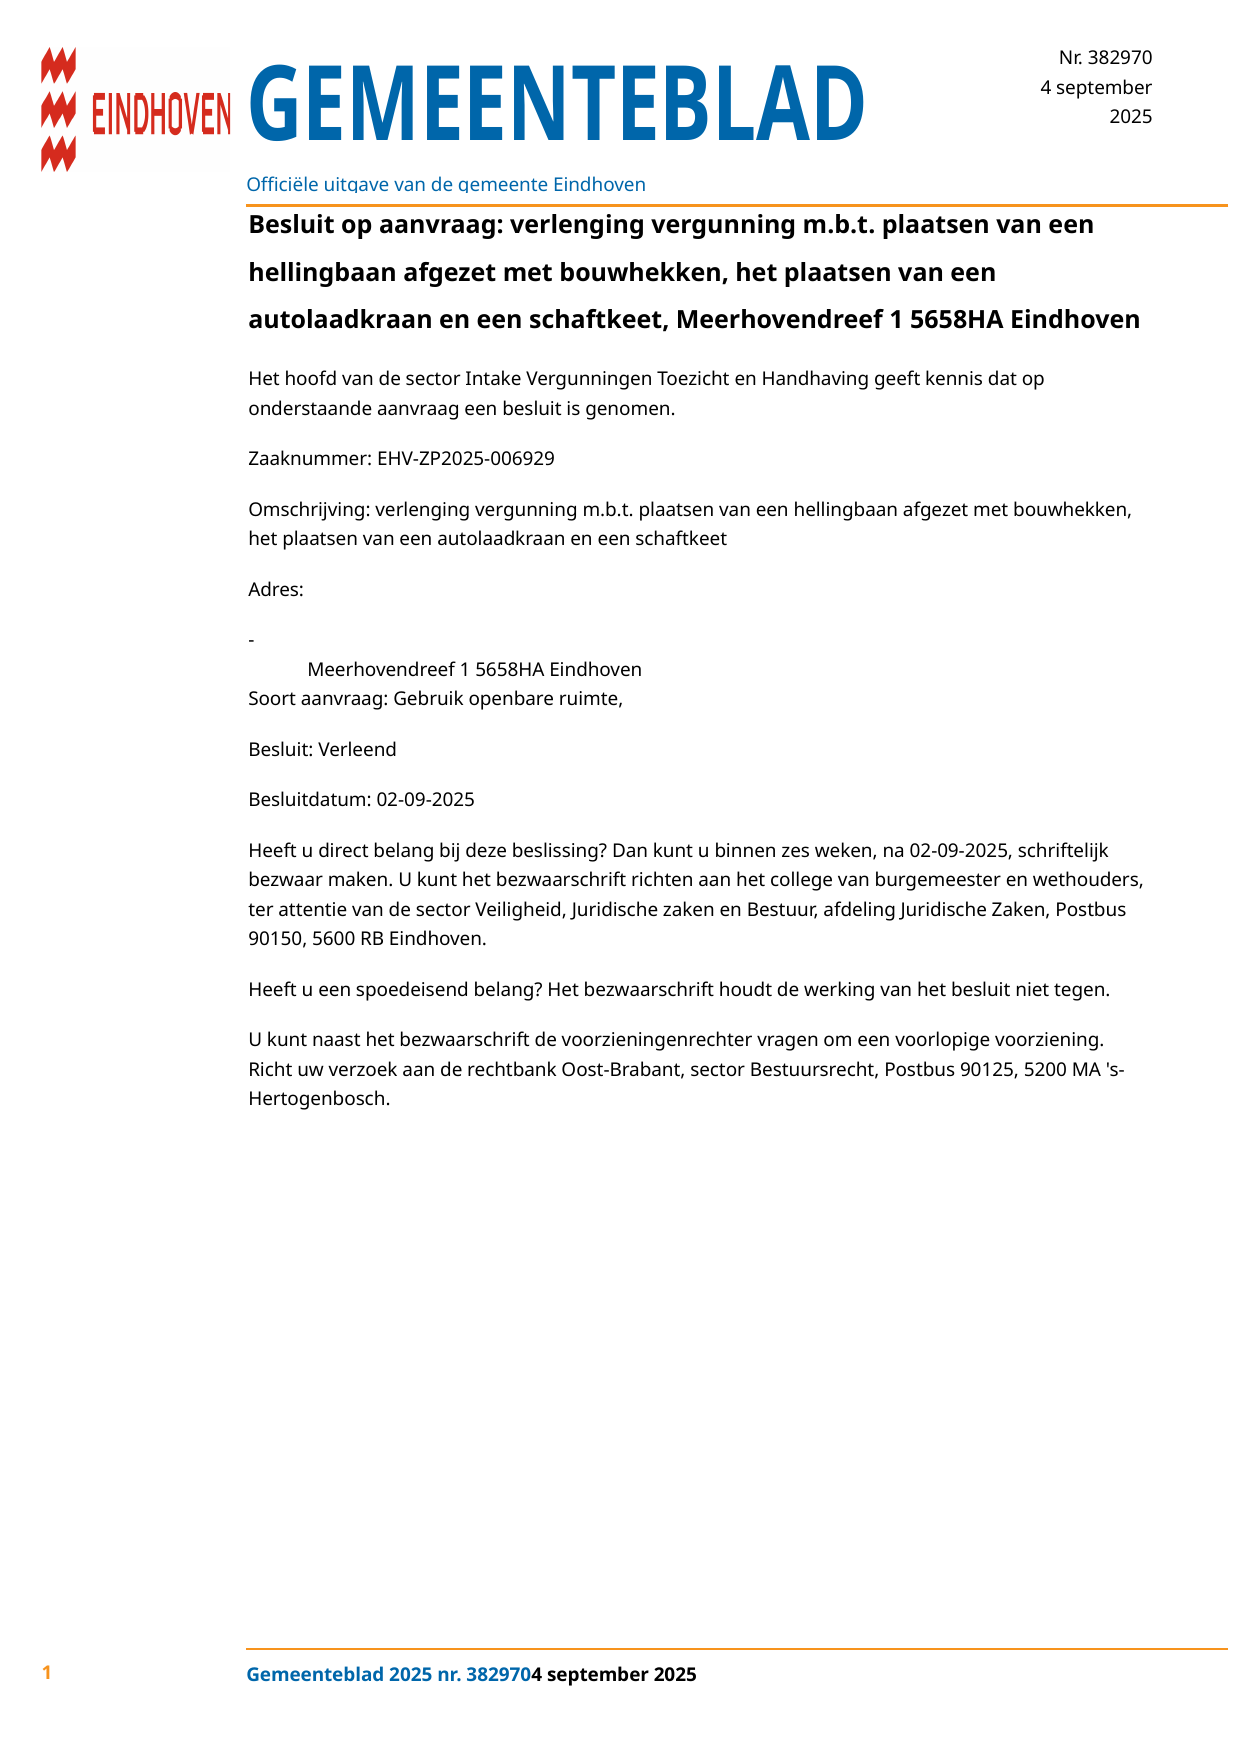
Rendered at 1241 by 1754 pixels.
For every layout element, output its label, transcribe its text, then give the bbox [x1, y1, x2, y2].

text Soort aanvraag: Gebruik openbare ruimte, [248, 686, 1152, 711]
text Heeft u direct belang bij deze beslissing? Dan kunt u binnen zes weken, na 02-09-2025, schriftelijk bezwaar maken. U kunt het bezwaarschrift richten aan het college van burgemeester en wethouders, ter attentie van de sector Veiligheid, Juridische zaken en Bestuur, afdeling Juridische Zaken, Postbus 90150, 5600 RB Eindhoven. [248, 837, 1152, 951]
text Heeft u een spoedeisend belang? Het bezwaarschrift houdt de werking van het besluit niet tegen. [248, 976, 1152, 1002]
text Adres: [248, 576, 1152, 602]
text Besluitdatum: 02-09-2025 [248, 786, 1152, 812]
list Meerhovendreef 1 5658HA Eindhoven [248, 656, 1152, 682]
text Omschrijving: verlenging vergunning m.b.t. plaatsen van een hellingbaan afgezet met bouwhekken, het plaatsen van een autolaadkraan en een schaftkeet [248, 496, 1152, 551]
picture [41, 47, 231, 172]
text Besluit: Verleend [248, 736, 1152, 762]
text Zaaknummer: EHV-ZP2025-006929 [248, 446, 1152, 471]
text U kunt naast het bezwaarschrift de voorzieningenrechter vragen om een voorlopige voorziening. Richt uw verzoek aan de rechtbank Oost-Brabant, sector Bestuursrecht, Postbus 90125, 5200 MA 's-Hertogenbosch. [248, 1026, 1152, 1111]
text Het hoofd van de sector Intake Vergunningen Toezicht en Handhaving geeft kennis dat op onderstaande aanvraag een besluit is genomen. [248, 366, 1152, 421]
text Besluit op aanvraag: verlenging vergunning m.b.t. plaatsen van een hellingbaan afgezet met bouwhekken, het plaatsen van een autolaadkraan en een schaftkeet, Meerhovendreef 1 5658HA Eindhoven [248, 207, 1152, 336]
